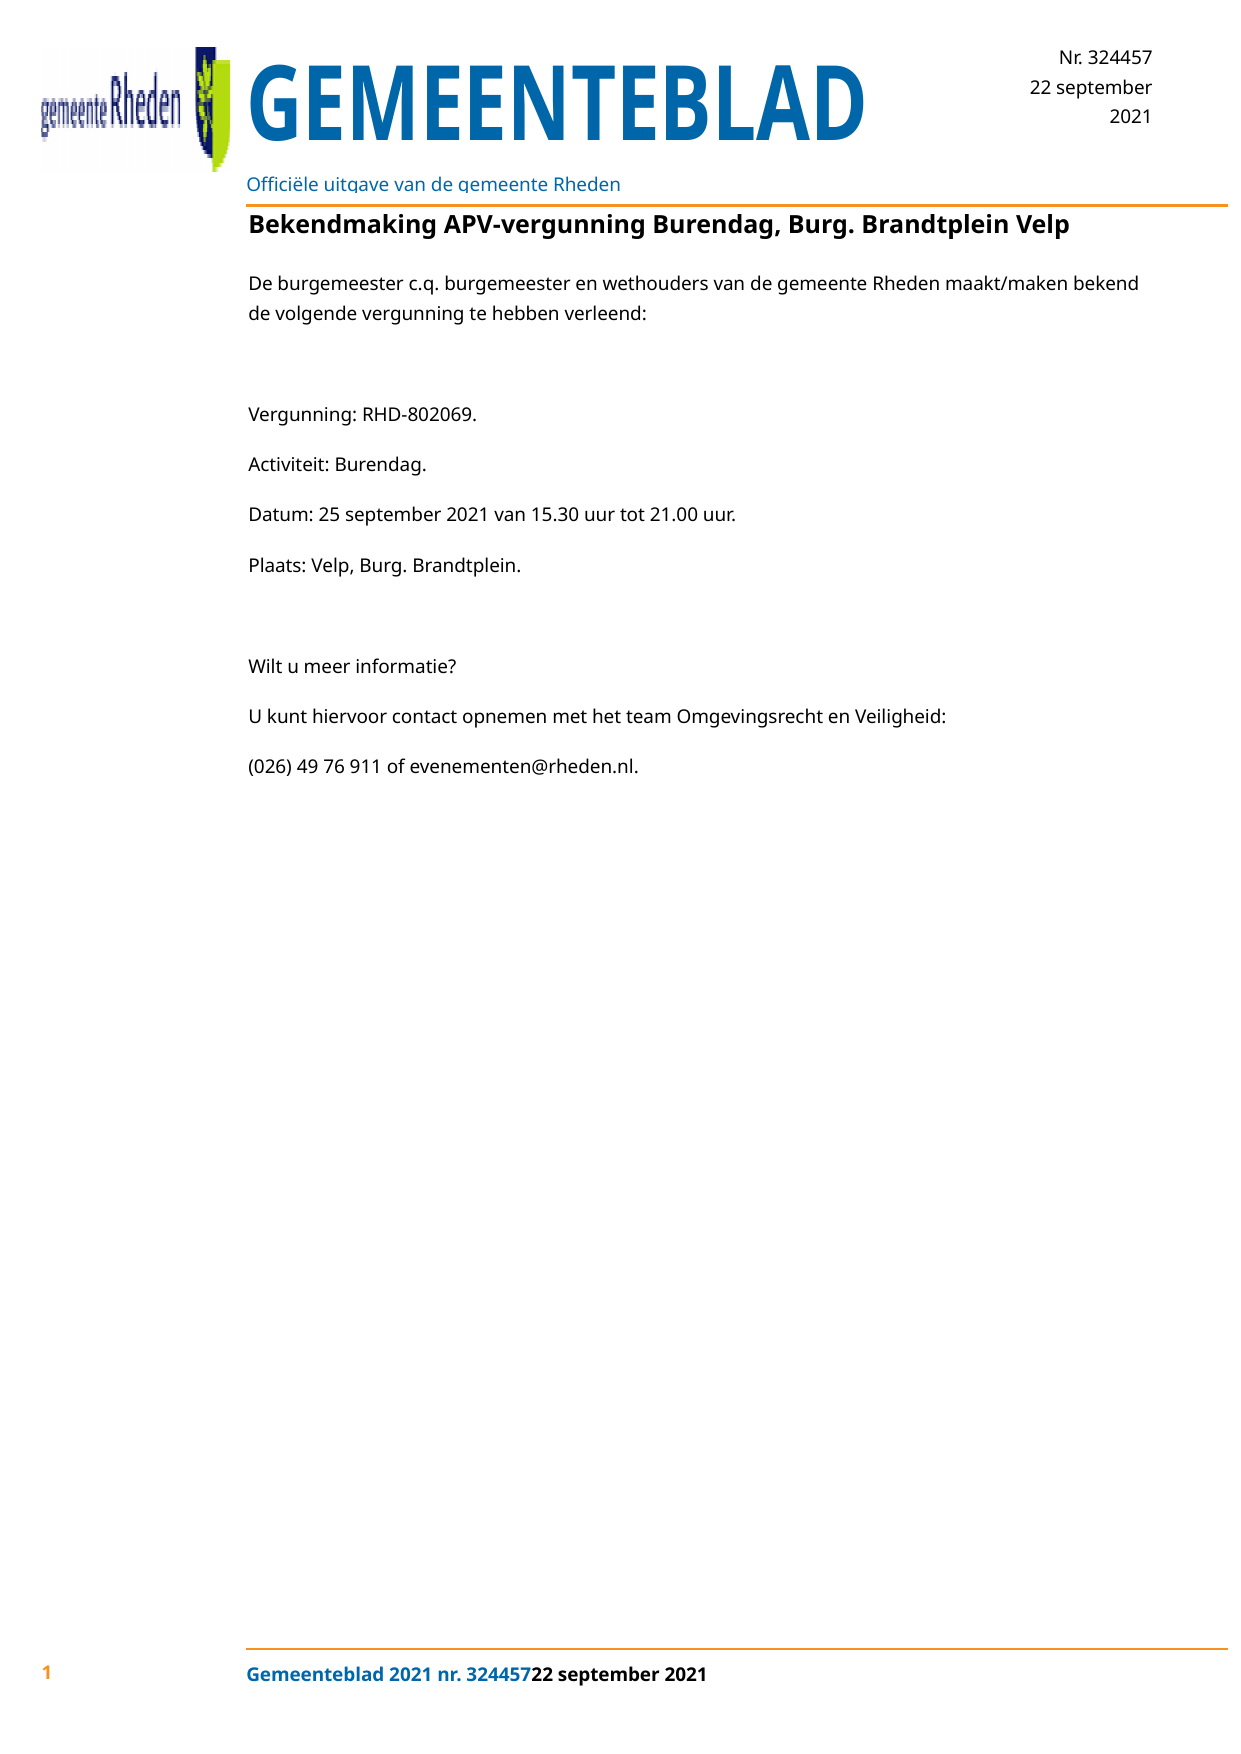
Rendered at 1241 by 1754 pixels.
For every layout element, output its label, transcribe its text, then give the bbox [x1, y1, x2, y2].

text (026) 49 76 911 of evenementen@rheden.nl. [248, 754, 1152, 779]
text Vergunning: RHD-802069. [248, 401, 1152, 426]
text Wilt u meer informatie? [248, 653, 1152, 678]
picture [41, 47, 231, 172]
text Bekendmaking APV-vergunning Burendag, Burg. Brandtplein Velp [248, 207, 1152, 241]
text Plaats: Velp, Burg. Brandtplein. [248, 552, 1152, 578]
text De burgemeester c.q. burgemeester en wethouders van de gemeente Rheden maakt/maken bekend de volgende vergunning te hebben verleend: [248, 270, 1152, 326]
text Activiteit: Burendag. [248, 451, 1152, 477]
text U kunt hiervoor contact opnemen met het team Omgevingsrecht en Veiligheid: [248, 703, 1152, 729]
text Datum: 25 september 2021 van 15.30 uur tot 21.00 uur. [248, 502, 1152, 527]
